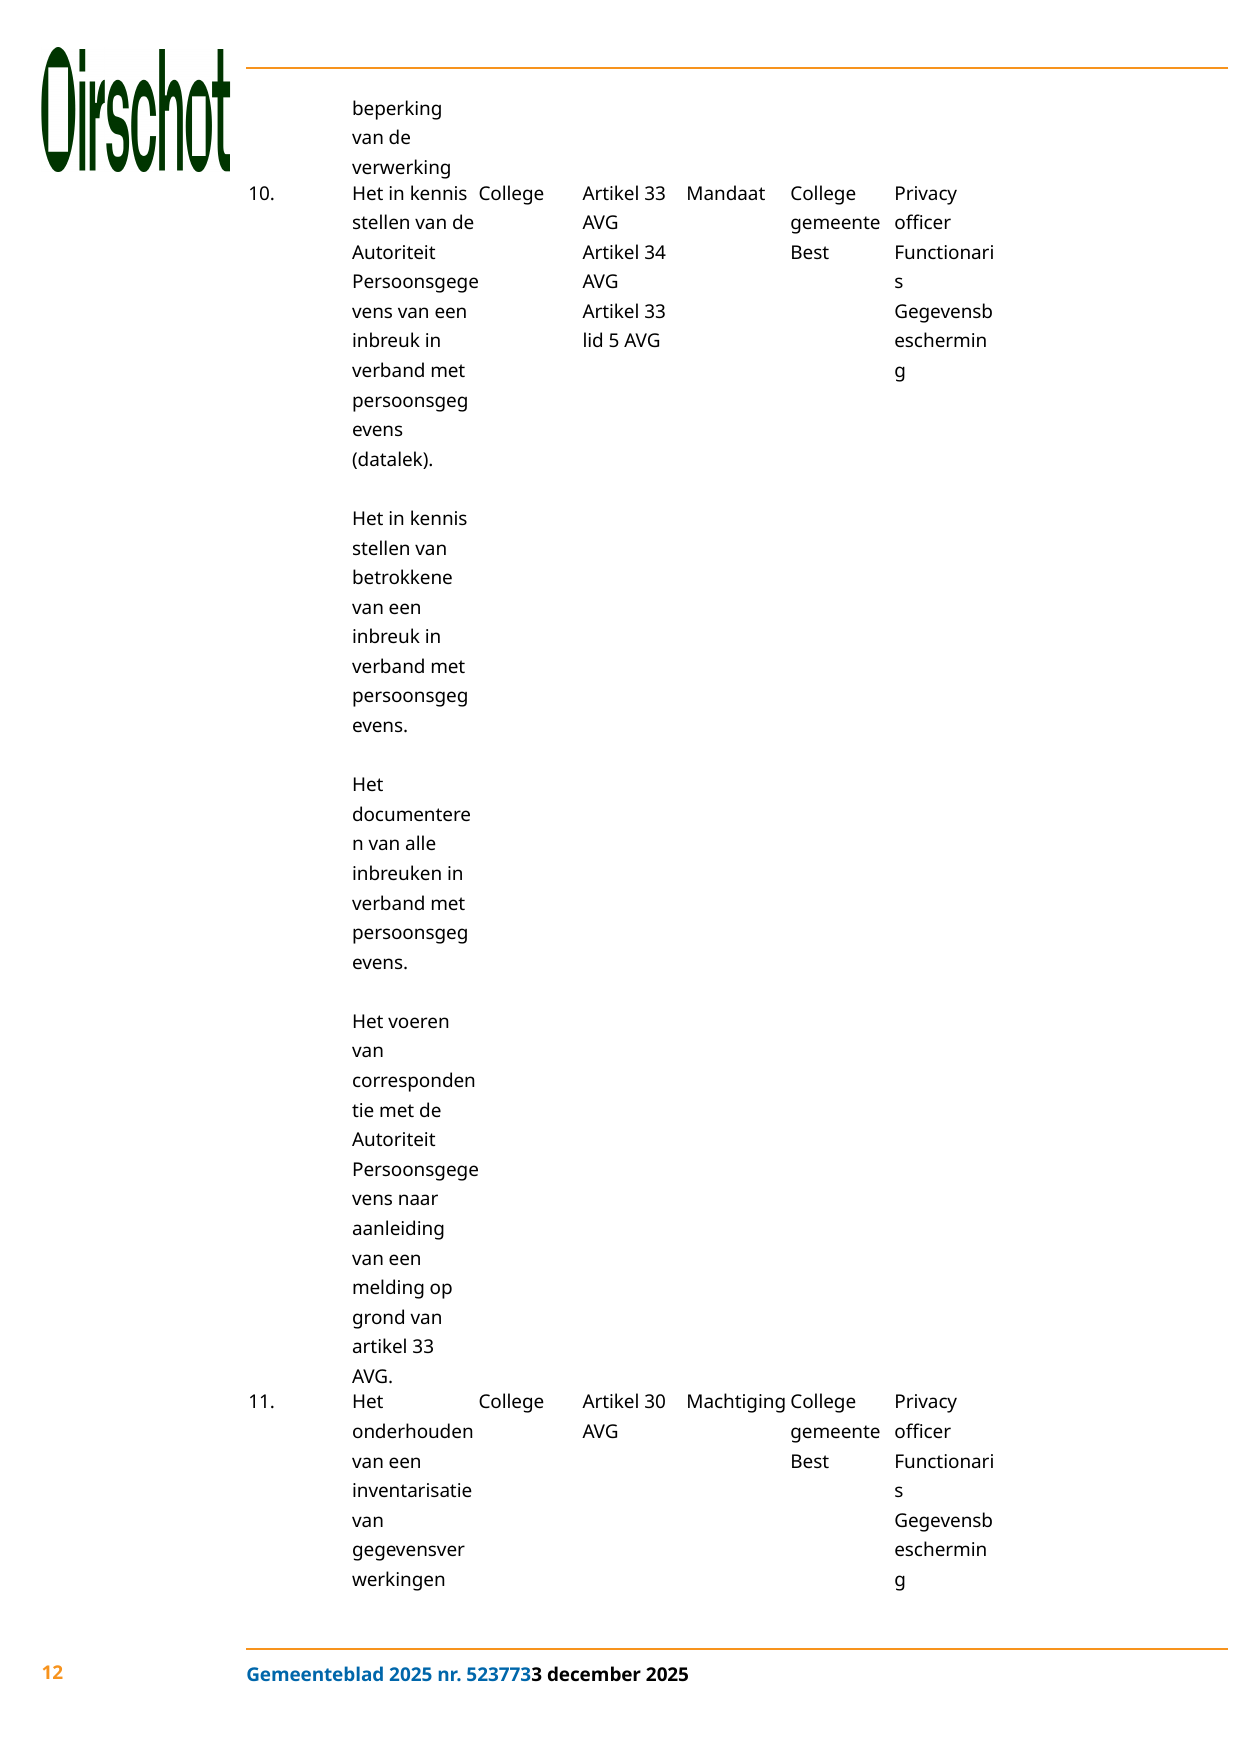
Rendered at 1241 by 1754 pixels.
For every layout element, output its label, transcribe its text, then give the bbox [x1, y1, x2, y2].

table_cell Mandaat [686, 180, 790, 1389]
table_cell [248, 95, 352, 180]
table_cell [686, 95, 790, 180]
picture [41, 47, 231, 172]
table_cell beperking van de verwerking [352, 95, 478, 180]
table_cell College gemeente Best [790, 180, 894, 1389]
table_cell Het in kennis stellen van de Autoriteit Persoonsgegevens van een inbreuk in verband met persoonsgegevens (datalek). Het in kennis stellen van betrokkene van een inbreuk in verband met persoonsgegevens. Het documenteren van alle inbreuken in verband met persoonsgegevens. Het voeren van correspondentie met de Autoriteit Persoonsgegevens naar aanleiding van een melding op grond van artikel 33 AVG. [352, 180, 478, 1389]
table_cell [582, 95, 686, 180]
table_cell Privacy officer Functionaris Gegevensbescherming [894, 180, 998, 1389]
table_cell College gemeente Best [790, 1389, 894, 1592]
table_cell [998, 180, 1152, 1389]
table_cell 11. [248, 1389, 352, 1592]
table_cell [790, 95, 894, 180]
table_cell [998, 1389, 1152, 1592]
table_cell College [478, 180, 582, 1389]
table_cell College [478, 1389, 582, 1592]
table_cell Machtiging [686, 1389, 790, 1592]
table_cell 10. [248, 180, 352, 1389]
table_cell Het onderhouden van een inventarisatie van gegevensverwerkingen [352, 1389, 478, 1592]
table_cell Artikel 33 AVG Artikel 34 AVG Artikel 33 lid 5 AVG [582, 180, 686, 1389]
table_cell [478, 95, 582, 180]
table_cell Artikel 30 AVG [582, 1389, 686, 1592]
table_cell [894, 95, 998, 180]
table_cell [998, 95, 1152, 180]
table_cell Privacy officer Functionaris Gegevensbescherming [894, 1389, 998, 1592]
